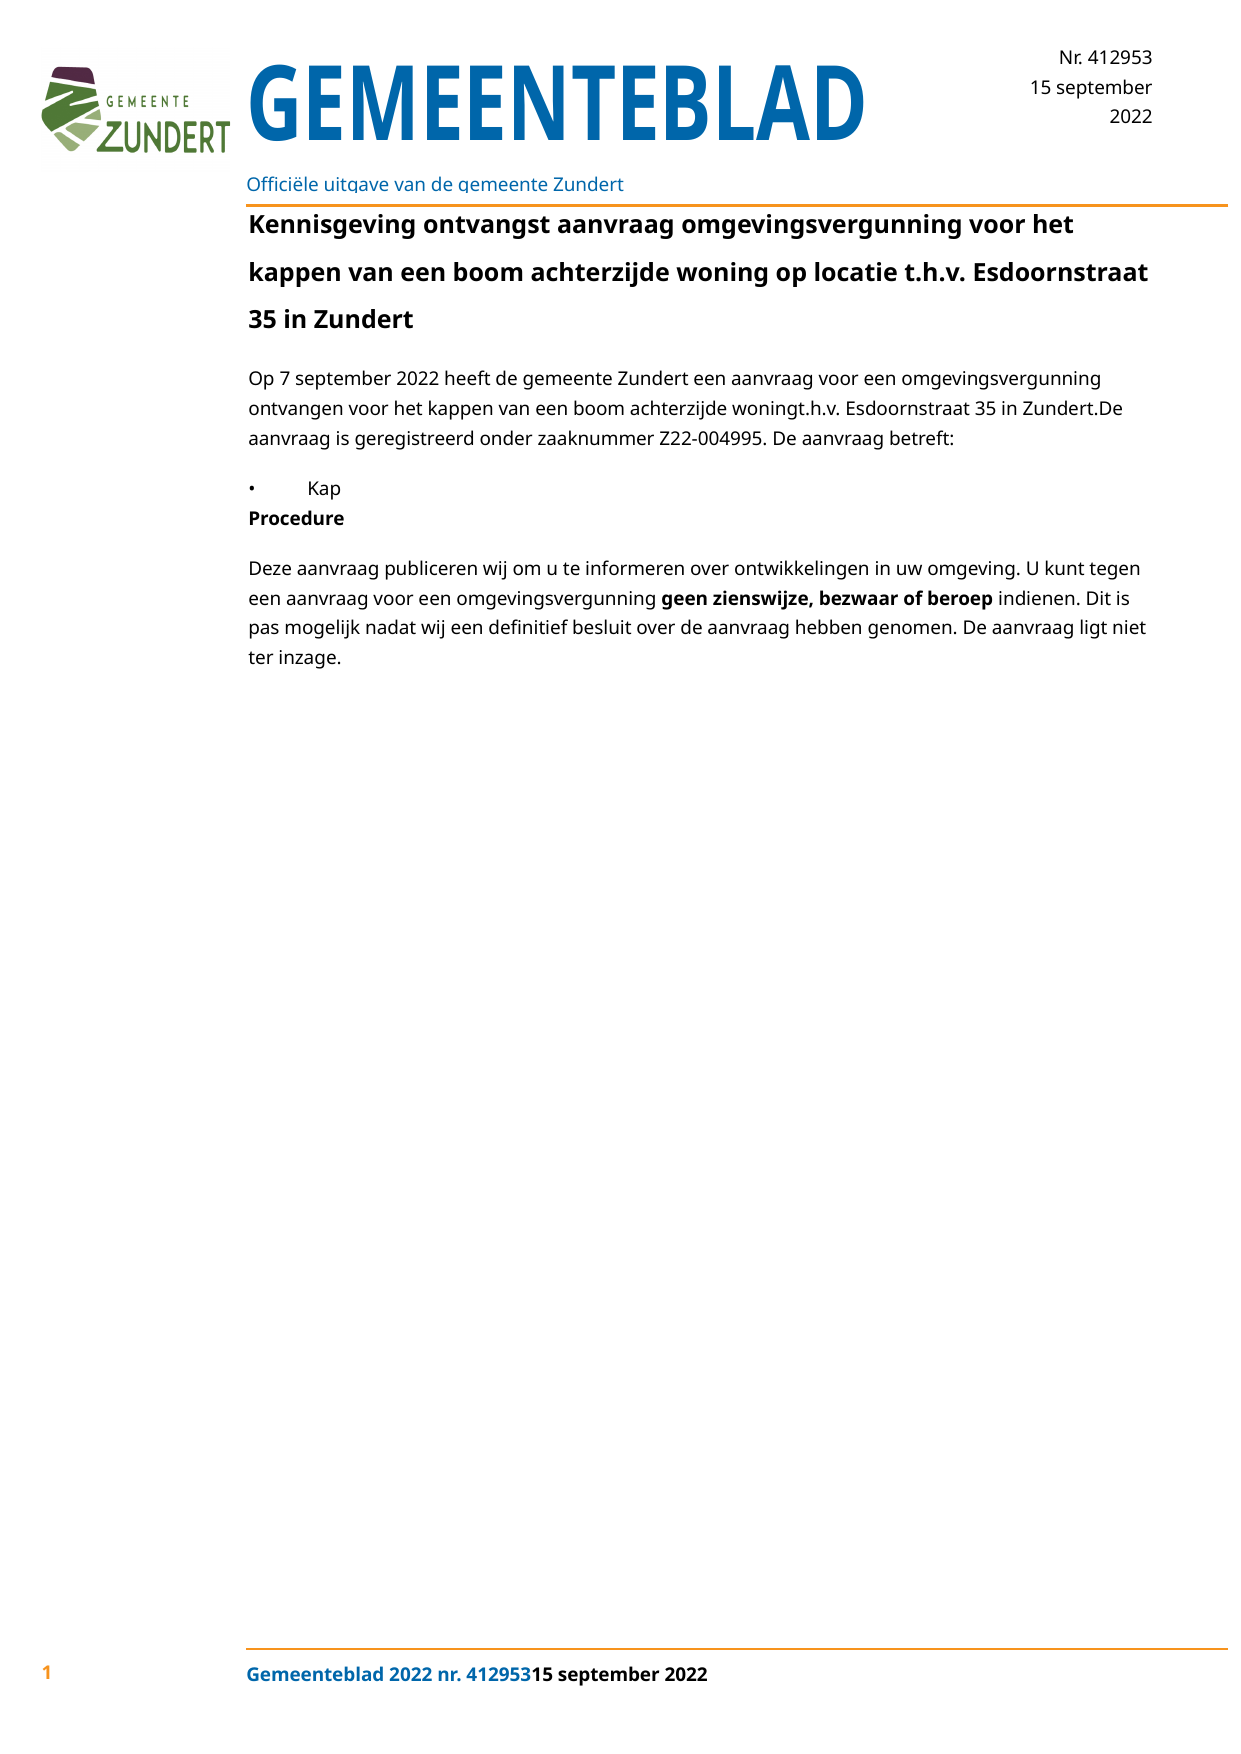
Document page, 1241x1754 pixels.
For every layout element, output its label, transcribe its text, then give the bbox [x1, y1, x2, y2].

text Deze aanvraag publiceren wij om u te informeren over ontwikkelingen in uw omgeving. U kunt tegen een aanvraag voor een omgevingsvergunning geen zienswijze, bezwaar of beroep indienen. Dit is pas mogelijk nadat wij een definitief besluit over de aanvraag hebben genomen. De aanvraag ligt niet ter inzage. [248, 555, 1152, 669]
text Kennisgeving ontvangst aanvraag omgevingsvergunning voor het kappen van een boom achterzijde woning op locatie t.h.v. Esdoornstraat 35 in Zundert [248, 207, 1152, 336]
text Procedure [248, 505, 1152, 530]
list Kap [248, 475, 1152, 501]
text Op 7 september 2022 heeft de gemeente Zundert een aanvraag voor een omgevingsvergunning ontvangen voor het kappen van een boom achterzijde woningt.h.v. Esdoornstraat 35 in Zundert.De aanvraag is geregistreerd onder zaaknummer Z22-004995. De aanvraag betreft: [248, 366, 1152, 450]
picture [41, 47, 231, 172]
